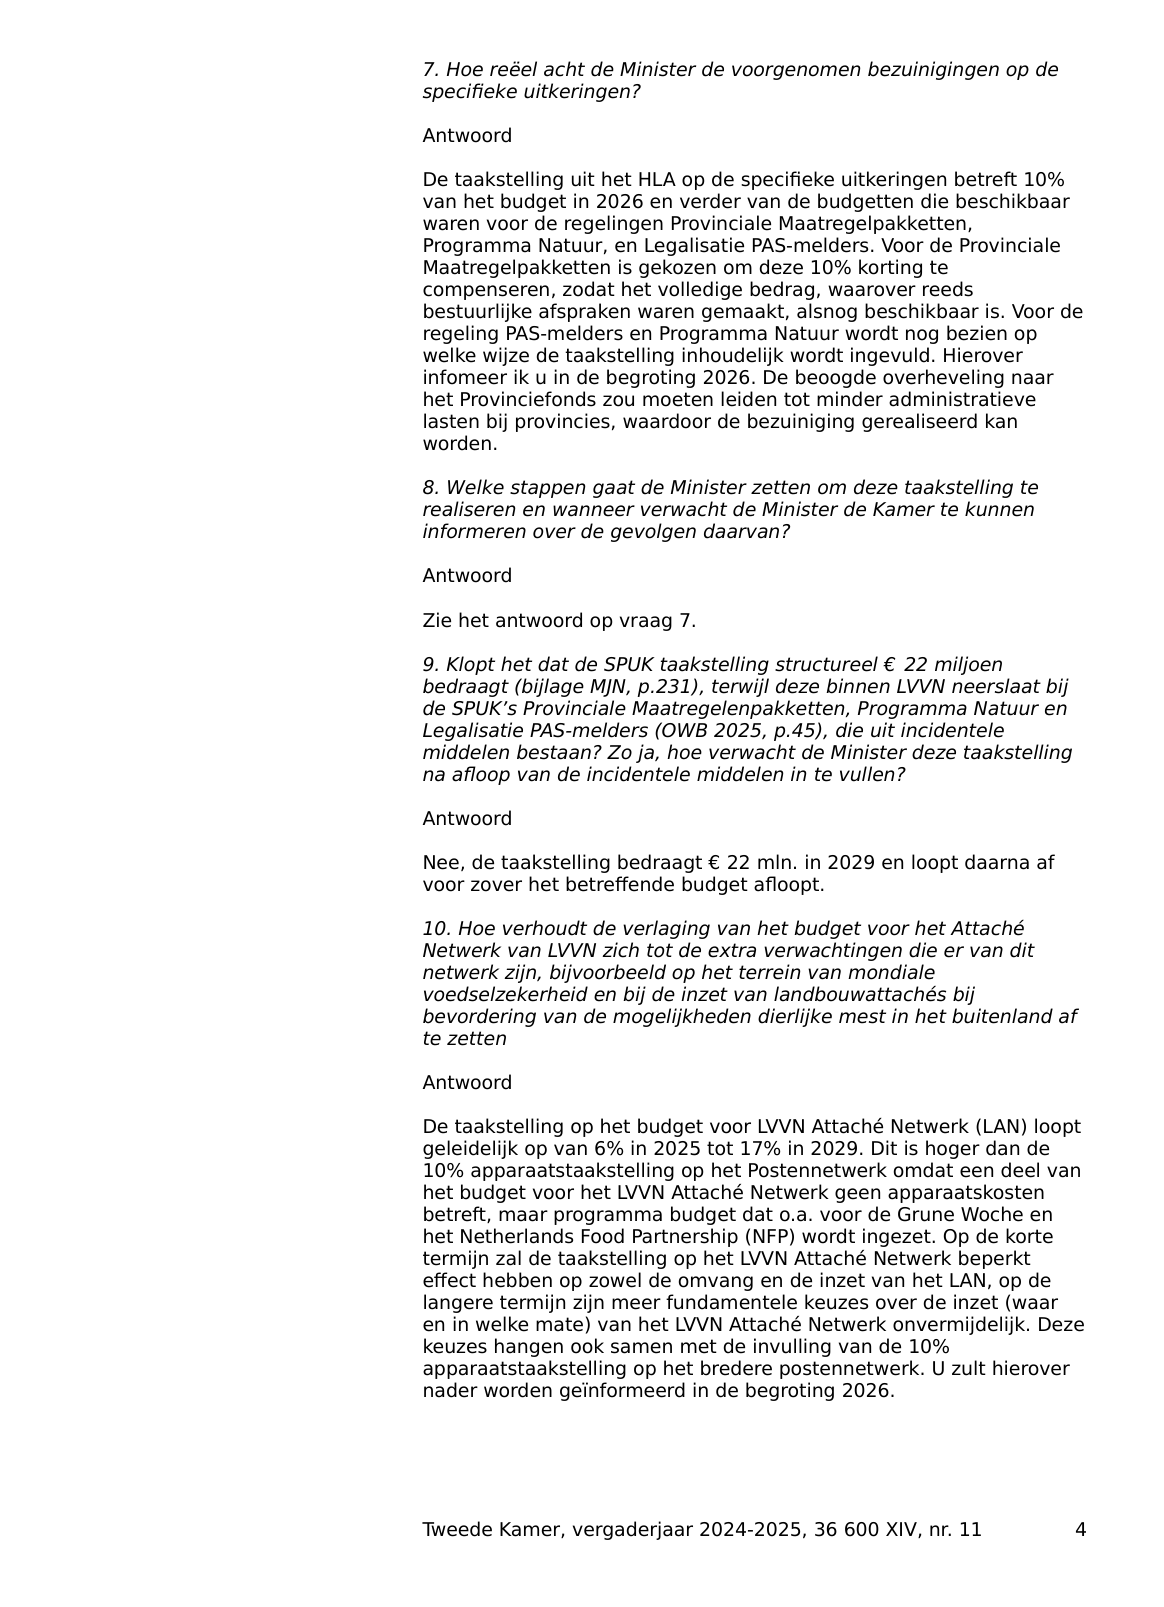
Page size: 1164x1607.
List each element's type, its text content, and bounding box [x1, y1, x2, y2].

text De taakstelling op het budget voor LVVN Attaché Netwerk (LAN) loopt geleidelijk op van 6% in 2025 tot 17% in 2029. Dit is hoger dan de 10% apparaatstaakstelling op het Postennetwerk omdat een deel van het budget voor het LVVN Attaché Netwerk geen apparaatskosten betreft, maar programma budget dat o.a. voor de Grune Woche en het Netherlands Food Partnership (NFP) wordt ingezet. Op de korte termijn zal de taakstelling op het LVVN Attaché Netwerk beperkt effect hebben op zowel de omvang en de inzet van het LAN, op de langere termijn zijn meer fundamentele keuzes over de inzet (waar en in welke mate) van het LVVN Attaché Netwerk onvermijdelijk. Deze keuzes hangen ook samen met de invulling van de 10% apparaatstaakstelling op het bredere postennetwerk. U zult hierover nader worden geïnformeerd in de begroting 2026. [422, 1116, 1087, 1402]
text Antwoord [422, 565, 1087, 587]
text Nee, de taakstelling bedraagt € 22 mln. in 2029 en loopt daarna af voor zover het betreffende budget afloopt. [422, 852, 1087, 896]
text 7. Hoe reëel acht de Minister de voorgenomen bezuinigingen op de specifieke uitkeringen? [422, 59, 1087, 103]
text 9. Klopt het dat de SPUK taakstelling structureel € 22 miljoen bedraagt (bijlage MJN, p.231), terwijl deze binnen LVVN neerslaat bij de SPUK’s Provinciale Maatregelenpakketten, Programma Natuur en Legalisatie PAS-melders (OWB 2025, p.45), die uit incidentele middelen bestaan? Zo ja, hoe verwacht de Minister deze taakstelling na afloop van de incidentele middelen in te vullen? [422, 654, 1087, 786]
text Antwoord [422, 1072, 1087, 1094]
text 10. Hoe verhoudt de verlaging van het budget voor het Attaché Netwerk van LVVN zich tot de extra verwachtingen die er van dit netwerk zijn, bijvoorbeeld op het terrein van mondiale voedselzekerheid en bij de inzet van landbouwattachés bij bevordering van de mogelijkheden dierlijke mest in het buitenland af te zetten [422, 918, 1087, 1050]
text Antwoord [422, 808, 1087, 830]
text 8. Welke stappen gaat de Minister zetten om deze taakstelling te realiseren en wanneer verwacht de Minister de Kamer te kunnen informeren over de gevolgen daarvan? [422, 477, 1087, 543]
text De taakstelling uit het HLA op de specifieke uitkeringen betreft 10% van het budget in 2026 en verder van de budgetten die beschikbaar waren voor de regelingen Provinciale Maatregelpakketten, Programma Natuur, en Legalisatie PAS-melders. Voor de Provinciale Maatregelpakketten is gekozen om deze 10% korting te compenseren, zodat het volledige bedrag, waarover reeds bestuurlijke afspraken waren gemaakt, alsnog beschikbaar is. Voor de regeling PAS-melders en Programma Natuur wordt nog bezien op welke wijze de taakstelling inhoudelijk wordt ingevuld. Hierover infomeer ik u in de begroting 2026. De beoogde overheveling naar het Provinciefonds zou moeten leiden tot minder administratieve lasten bij provincies, waardoor de bezuiniging gerealiseerd kan worden. [422, 169, 1087, 455]
text Antwoord [422, 125, 1087, 147]
text Zie het antwoord op vraag 7. [422, 609, 1087, 632]
